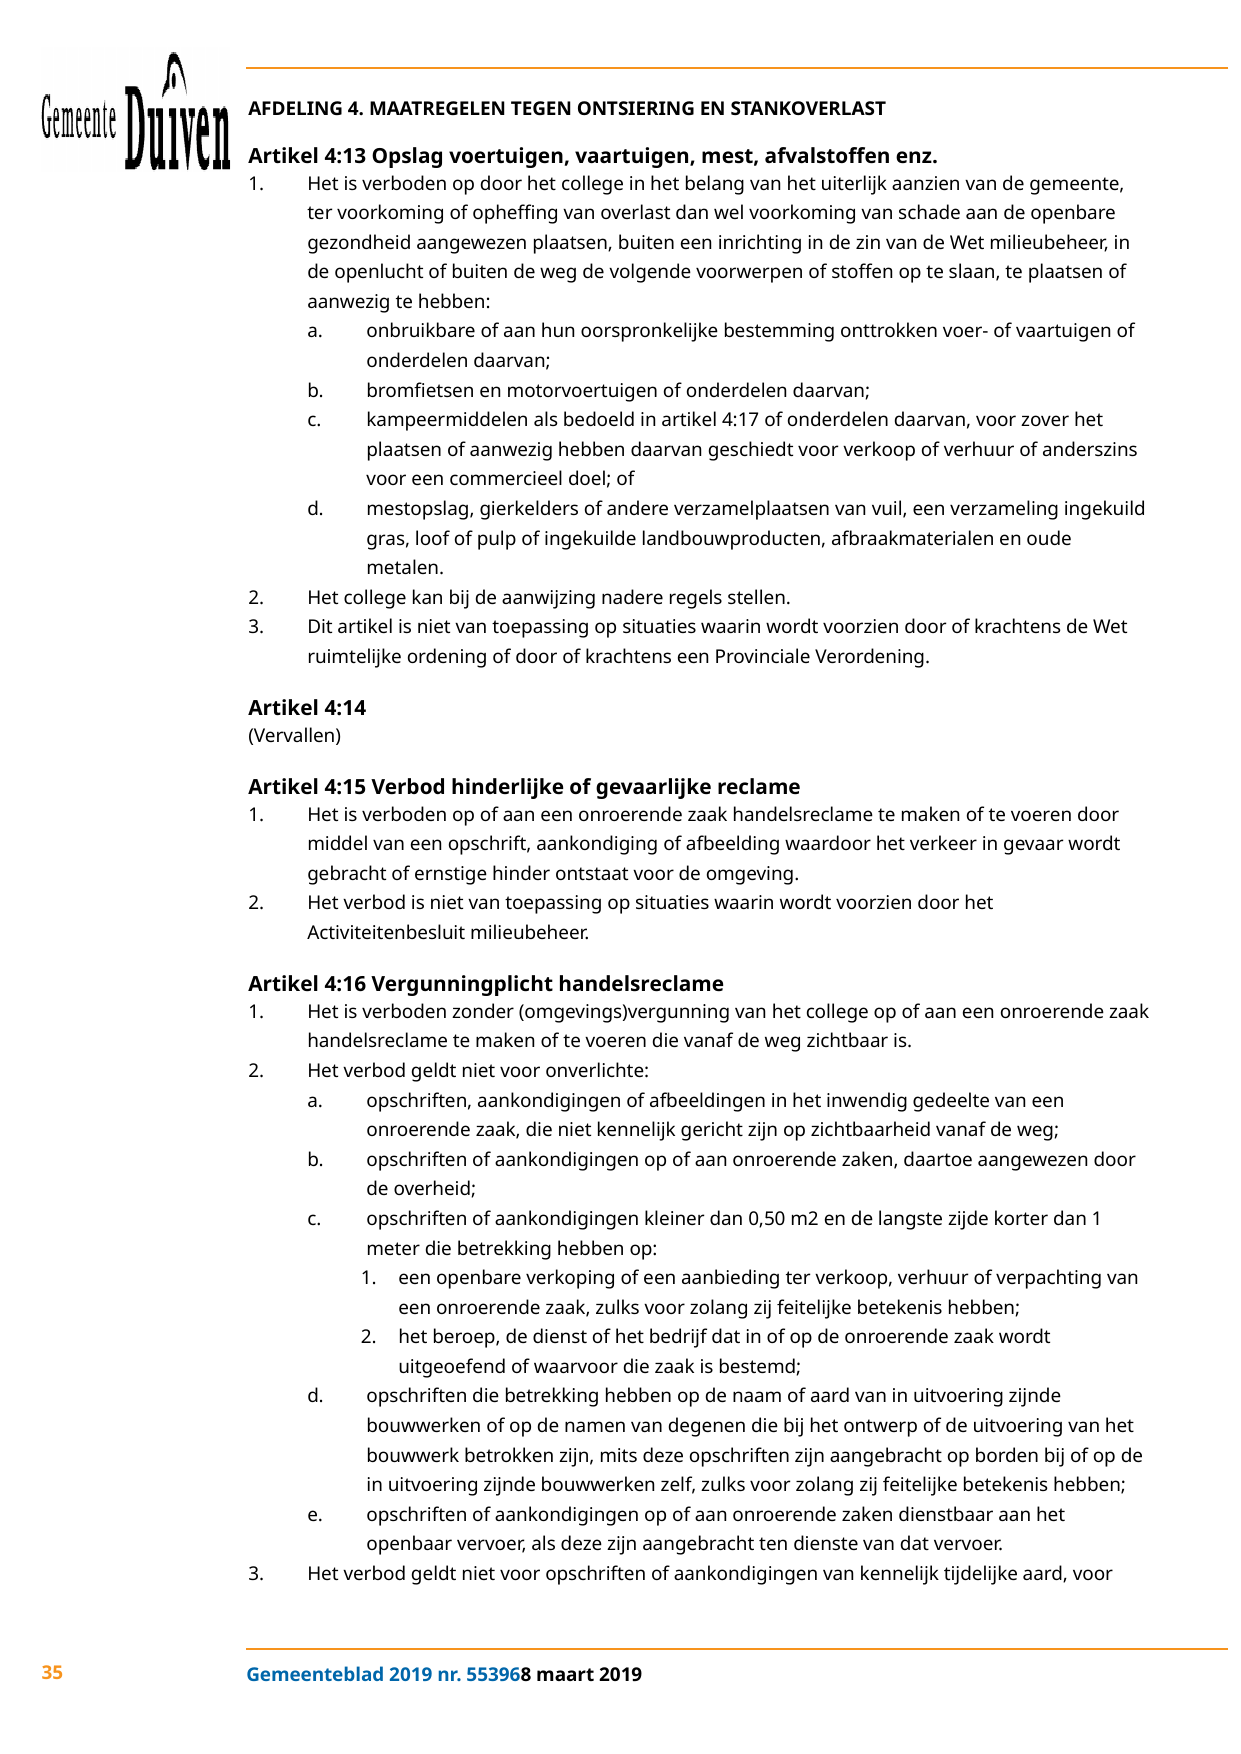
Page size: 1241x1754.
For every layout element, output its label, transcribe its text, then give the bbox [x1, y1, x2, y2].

text Artikel 4:14 [248, 693, 1152, 722]
list Het verbod geldt niet voor onverlichte: [248, 1057, 1152, 1083]
list Het verbod geldt niet voor opschriften of aankondigingen van kennelijk tijdelijke aard, voor [248, 1560, 1152, 1586]
list een openbare verkoping of een aanbieding ter verkoop, verhuur of verpachting van een onroerende zaak, zulks voor zolang zij feitelijke betekenis hebben; [361, 1264, 1152, 1319]
picture [41, 47, 231, 172]
text Artikel 4:13 Opslag voertuigen, vaartuigen, mest, afvalstoffen enz. [248, 141, 1152, 170]
list Dit artikel is niet van toepassing op situaties waarin wordt voorzien door of krachtens de Wet ruimtelijke ordening of door of krachtens een Provinciale Verordening. [248, 613, 1152, 669]
list Het is verboden zonder (omgevings)vergunning van het college op of aan een onroerende zaak handelsreclame te maken of te voeren die vanaf de weg zichtbaar is. [248, 998, 1152, 1053]
list opschriften of aankondigingen op of aan onroerende zaken, daartoe aangewezen door de overheid; [307, 1146, 1152, 1201]
text Artikel 4:15 Verbod hinderlijke of gevaarlijke reclame [248, 772, 1152, 801]
list mestopslag, gierkelders of andere verzamelplaatsen van vuil, een verzameling ingekuild gras, loof of pulp of ingekuilde landbouwproducten, afbraakmaterialen en oude metalen. [307, 495, 1152, 580]
list opschriften, aankondigingen of afbeeldingen in het inwendig gedeelte van een onroerende zaak, die niet kennelijk gericht zijn op zichtbaarheid vanaf de weg; [307, 1087, 1152, 1142]
list opschriften die betrekking hebben op de naam of aard van in uitvoering zijnde bouwwerken of op de namen van degenen die bij het ontwerp of de uitvoering van het bouwwerk betrokken zijn, mits deze opschriften zijn aangebracht op borden bij of op de in uitvoering zijnde bouwwerken zelf, zulks voor zolang zij feitelijke betekenis hebben; [307, 1383, 1152, 1497]
text (Vervallen) [248, 722, 1152, 748]
list Het verbod is niet van toepassing op situaties waarin wordt voorzien door het Activiteitenbesluit milieubeheer. [248, 889, 1152, 945]
list onbruikbare of aan hun oorspronkelijke bestemming onttrokken voer- of vaartuigen of onderdelen daarvan; [307, 318, 1152, 373]
text AFDELING 4. MAATREGELEN TEGEN ONTSIERING EN STANKOVERLAST [248, 95, 1152, 121]
text Artikel 4:16 Vergunningplicht handelsreclame [248, 969, 1152, 998]
list opschriften of aankondigingen kleiner dan 0,50 m2 en de langste zijde korter dan 1 meter die betrekking hebben op: [307, 1205, 1152, 1260]
list Het is verboden op door het college in het belang van het uiterlijk aanzien van de gemeente, ter voorkoming of opheffing van overlast dan wel voorkoming van schade aan de openbare gezondheid aangewezen plaatsen, buiten een inrichting in de zin van de Wet milieubeheer, in de openlucht of buiten de weg de volgende voorwerpen of stoffen op te slaan, te plaatsen of aanwezig te hebben: [248, 170, 1152, 314]
list kampeermiddelen als bedoeld in artikel 4:17 of onderdelen daarvan, voor zover het plaatsen of aanwezig hebben daarvan geschiedt voor verkoop of verhuur of anderszins voor een commercieel doel; of [307, 406, 1152, 491]
list Het college kan bij de aanwijzing nadere regels stellen. [248, 584, 1152, 610]
list bromfietsen en motorvoertuigen of onderdelen daarvan; [307, 377, 1152, 403]
list het beroep, de dienst of het bedrijf dat in of op de onroerende zaak wordt uitgeoefend of waarvoor die zaak is bestemd; [361, 1323, 1152, 1379]
list opschriften of aankondigingen op of aan onroerende zaken dienstbaar aan het openbaar vervoer, als deze zijn aangebracht ten dienste van dat vervoer. [307, 1501, 1152, 1556]
list Het is verboden op of aan een onroerende zaak handelsreclame te maken of te voeren door middel van een opschrift, aankondiging of afbeelding waardoor het verkeer in gevaar wordt gebracht of ernstige hinder ontstaat voor de omgeving. [248, 801, 1152, 886]
